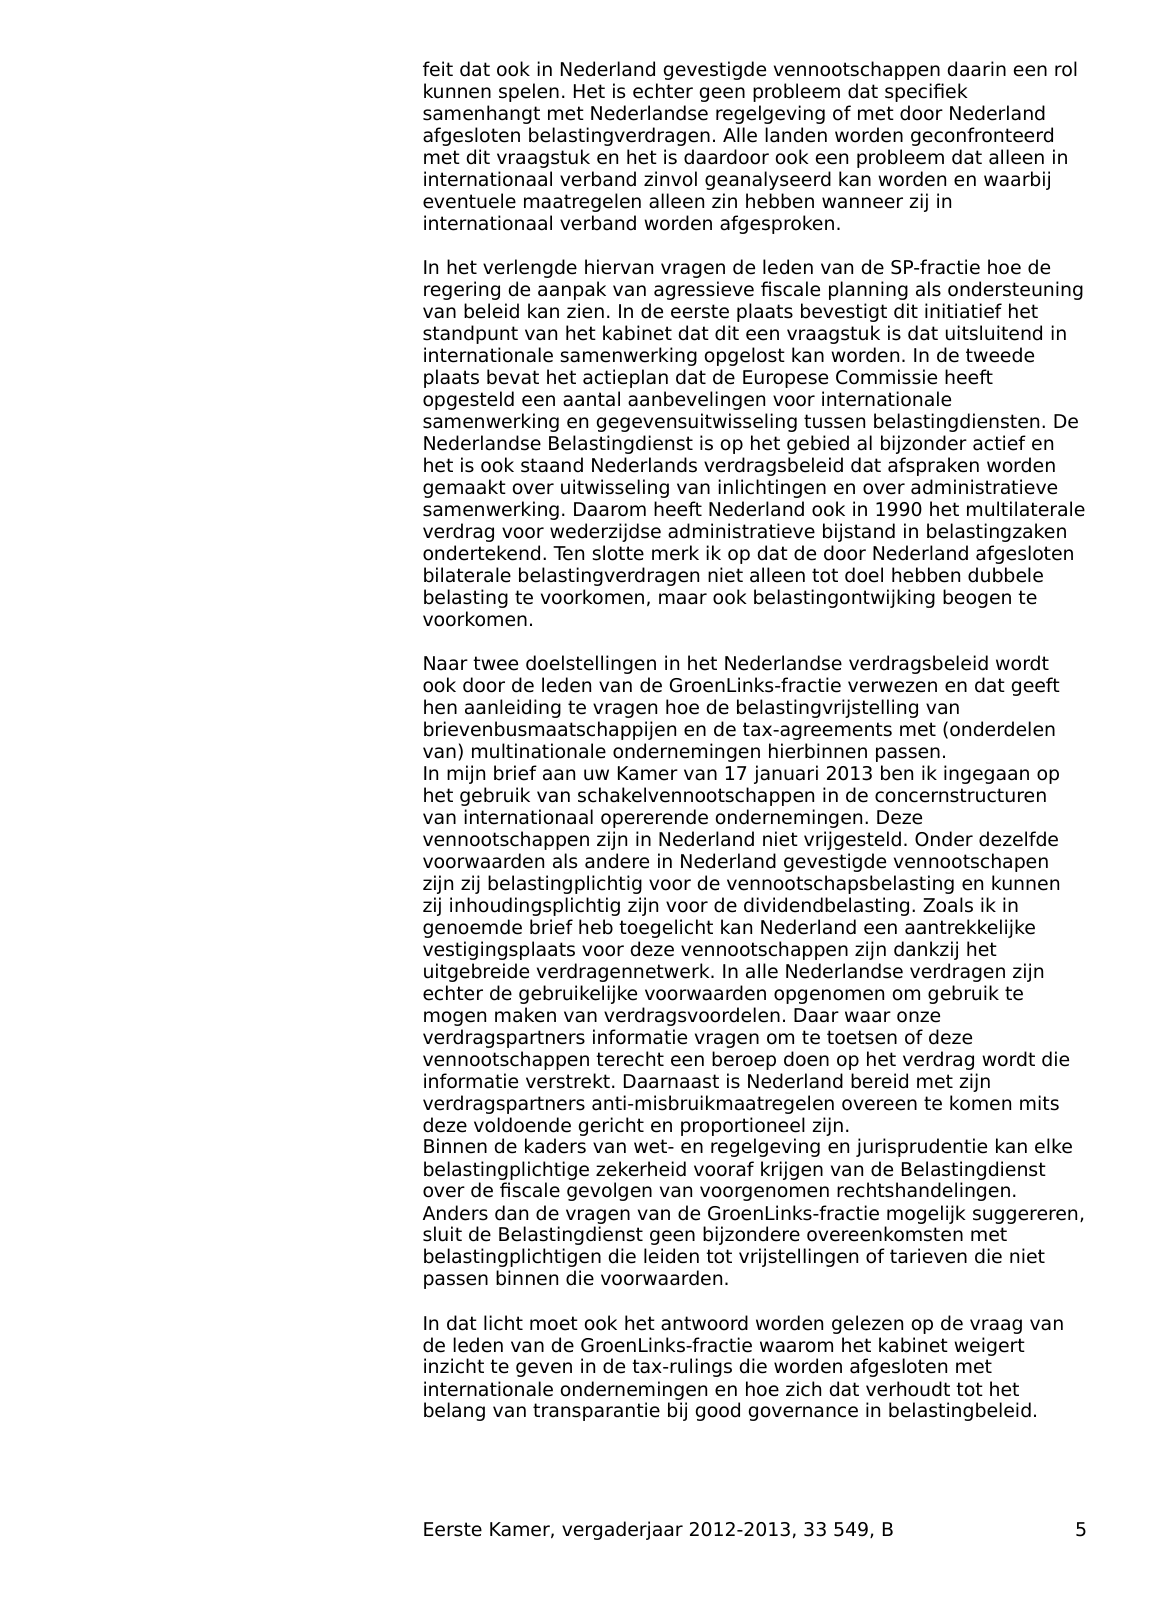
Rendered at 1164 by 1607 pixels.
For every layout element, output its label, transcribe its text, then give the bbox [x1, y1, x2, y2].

text feit dat ook in Nederland gevestigde vennootschappen daarin een rol kunnen spelen. Het is echter geen probleem dat specifiek samenhangt met Nederlandse regelgeving of met door Nederland afgesloten belastingverdragen. Alle landen worden geconfronteerd met dit vraagstuk en het is daardoor ook een probleem dat alleen in internationaal verband zinvol geanalyseerd kan worden en waarbij eventuele maatregelen alleen zin hebben wanneer zij in internationaal verband worden afgesproken. [422, 59, 1087, 235]
text Binnen de kaders van wet- en regelgeving en jurisprudentie kan elke belastingplichtige zekerheid vooraf krijgen van de Belastingdienst over de fiscale gevolgen van voorgenomen rechtshandelingen. Anders dan de vragen van de GroenLinks-fractie mogelijk suggereren, sluit de Belastingdienst geen bijzondere overeenkomsten met belastingplichtigen die leiden tot vrijstellingen of tarieven die niet passen binnen die voorwaarden. [422, 1136, 1087, 1290]
text In mijn brief aan uw Kamer van 17 januari 2013 ben ik ingegaan op het gebruik van schakelvennootschappen in de concernstructuren van internationaal opererende ondernemingen. Deze vennootschappen zijn in Nederland niet vrijgesteld. Onder dezelfde voorwaarden als andere in Nederland gevestigde vennootschapen zijn zij belastingplichtig voor de vennootschapsbelasting en kunnen zij inhoudingsplichtig zijn voor de dividendbelasting. Zoals ik in genoemde brief heb toegelicht kan Nederland een aantrekkelijke vestigingsplaats voor deze vennootschappen zijn dankzij het uitgebreide verdragennetwerk. In alle Nederlandse verdragen zijn echter de gebruikelijke voorwaarden opgenomen om gebruik te mogen maken van verdragsvoordelen. Daar waar onze verdragspartners informatie vragen om te toetsen of deze vennootschappen terecht een beroep doen op het verdrag wordt die informatie verstrekt. Daarnaast is Nederland bereid met zijn verdragspartners anti-misbruikmaatregelen overeen te komen mits deze voldoende gericht en proportioneel zijn. [422, 763, 1087, 1136]
text Naar twee doelstellingen in het Nederlandse verdragsbeleid wordt ook door de leden van de GroenLinks-fractie verwezen en dat geeft hen aanleiding te vragen hoe de belastingvrijstelling van brievenbusmaatschappijen en de tax-agreements met (onderdelen van) multinationale ondernemingen hierbinnen passen. [422, 653, 1087, 763]
text In dat licht moet ook het antwoord worden gelezen op de vraag van de leden van de GroenLinks-fractie waarom het kabinet weigert inzicht te geven in de tax-rulings die worden afgesloten met internationale ondernemingen en hoe zich dat verhoudt tot het belang van transparantie bij good governance in belastingbeleid. [422, 1312, 1087, 1422]
text In het verlengde hiervan vragen de leden van de SP-fractie hoe de regering de aanpak van agressieve fiscale planning als ondersteuning van beleid kan zien. In de eerste plaats bevestigt dit initiatief het standpunt van het kabinet dat dit een vraagstuk is dat uitsluitend in internationale samenwerking opgelost kan worden. In de tweede plaats bevat het actieplan dat de Europese Commissie heeft opgesteld een aantal aanbevelingen voor internationale samenwerking en gegevensuitwisseling tussen belastingdiensten. De Nederlandse Belastingdienst is op het gebied al bijzonder actief en het is ook staand Nederlands verdragsbeleid dat afspraken worden gemaakt over uitwisseling van inlichtingen en over administratieve samenwerking. Daarom heeft Nederland ook in 1990 het multilaterale verdrag voor wederzijdse administratieve bijstand in belastingzaken ondertekend. Ten slotte merk ik op dat de door Nederland afgesloten bilaterale belastingverdragen niet alleen tot doel hebben dubbele belasting te voorkomen, maar ook belastingontwijking beogen te voorkomen. [422, 257, 1087, 631]
